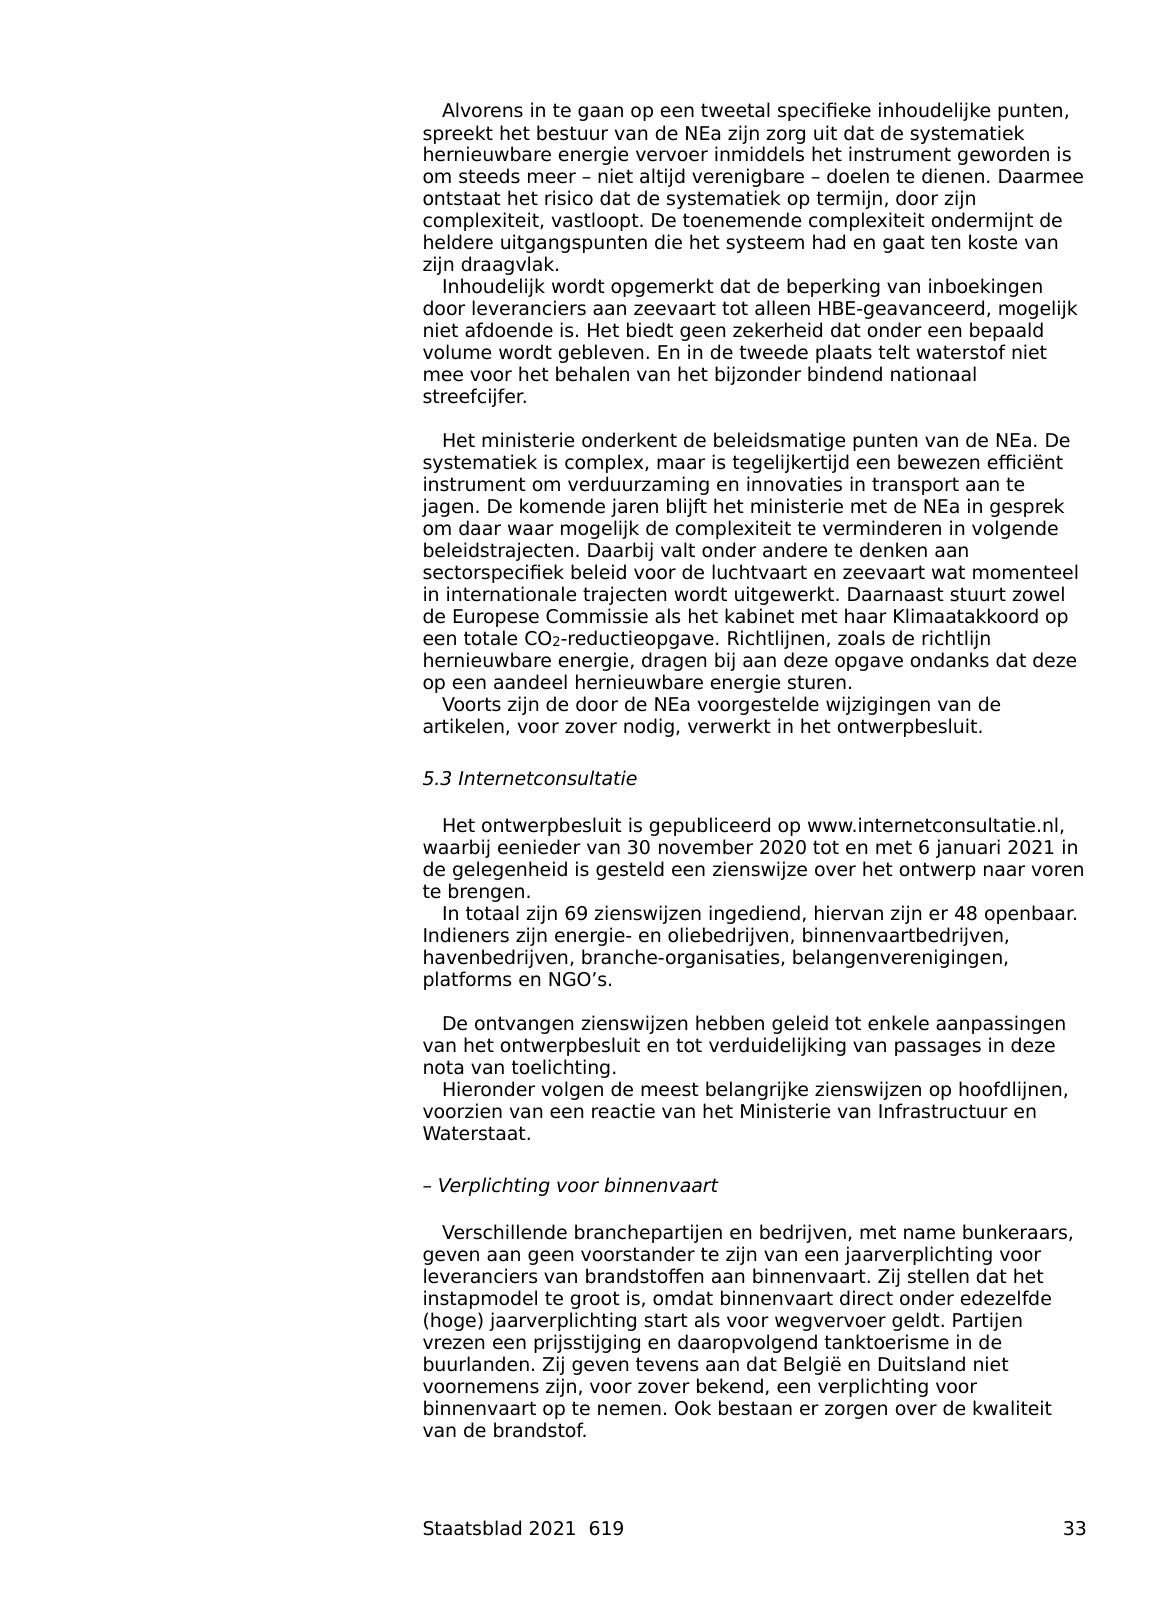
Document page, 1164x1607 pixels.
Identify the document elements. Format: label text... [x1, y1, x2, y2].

text Voorts zijn de door de NEa voorgestelde wijzigingen van de artikelen, voor zover nodig, verwerkt in het ontwerpbesluit. [422, 694, 1087, 738]
text Het ministerie onderkent de beleidsmatige punten van de NEa. De systematiek is complex, maar is tegelijkertijd een bewezen efficiënt instrument om verduurzaming en innovaties in transport aan te jagen. De komende jaren blijft het ministerie met de NEa in gesprek om daar waar mogelijk de complexiteit te verminderen in volgende beleidstrajecten. Daarbij valt onder andere te denken aan sectorspecifiek beleid voor de luchtvaart en zeevaart wat momenteel in internationale trajecten wordt uitgewerkt. Daarnaast stuurt zowel de Europese Commissie als het kabinet met haar Klimaatakkoord op een totale CO2-reductieopgave. Richtlijnen, zoals de richtlijn hernieuwbare energie, dragen bij aan deze opgave ondanks dat deze op een aandeel hernieuwbare energie sturen. [422, 430, 1087, 694]
subtitle 5.3 Internetconsultatie [422, 768, 1087, 790]
text De ontvangen zienswijzen hebben geleid tot enkele aanpassingen van het ontwerpbesluit en tot verduidelijking van passages in deze nota van toelichting. [422, 1013, 1087, 1079]
subtitle – Verplichting voor binnenvaart [422, 1175, 1087, 1197]
text Alvorens in te gaan op een tweetal specifieke inhoudelijke punten, spreekt het bestuur van de NEa zijn zorg uit dat de systematiek hernieuwbare energie vervoer inmiddels het instrument geworden is om steeds meer – niet altijd verenigbare – doelen te dienen. Daarmee ontstaat het risico dat de systematiek op termijn, door zijn complexiteit, vastloopt. De toenemende complexiteit ondermijnt de heldere uitgangspunten die het systeem had en gaat ten koste van zijn draagvlak. [422, 100, 1087, 276]
text In totaal zijn 69 zienswijzen ingediend, hiervan zijn er 48 openbaar. Indieners zijn energie- en oliebedrijven, binnenvaartbedrijven, havenbedrijven, branche-organisaties, belangenverenigingen, platforms en NGO’s. [422, 903, 1087, 991]
text Inhoudelijk wordt opgemerkt dat de beperking van inboekingen door leveranciers aan zeevaart tot alleen HBE-geavanceerd, mogelijk niet afdoende is. Het biedt geen zekerheid dat onder een bepaald volume wordt gebleven. En in de tweede plaats telt waterstof niet mee voor het behalen van het bijzonder bindend nationaal streefcijfer. [422, 276, 1087, 408]
text Het ontwerpbesluit is gepubliceerd op www.internetconsultatie.nl, waarbij eenieder van 30 november 2020 tot en met 6 januari 2021 in de gelegenheid is gesteld een zienswijze over het ontwerp naar voren te brengen. [422, 815, 1087, 903]
text Verschillende branchepartijen en bedrijven, met name bunkeraars, geven aan geen voorstander te zijn van een jaarverplichting voor leveranciers van brandstoffen aan binnenvaart. Zij stellen dat het instapmodel te groot is, omdat binnenvaart direct onder edezelfde (hoge) jaarverplichting start als voor wegvervoer geldt. Partijen vrezen een prijsstijging en daaropvolgend tanktoerisme in de buurlanden. Zij geven tevens aan dat België en Duitsland niet voornemens zijn, voor zover bekend, een verplichting voor binnenvaart op te nemen. Ook bestaan er zorgen over de kwaliteit van de brandstof. [422, 1222, 1087, 1442]
text Hieronder volgen de meest belangrijke zienswijzen op hoofdlijnen, voorzien van een reactie van het Ministerie van Infrastructuur en Waterstaat. [422, 1079, 1087, 1145]
